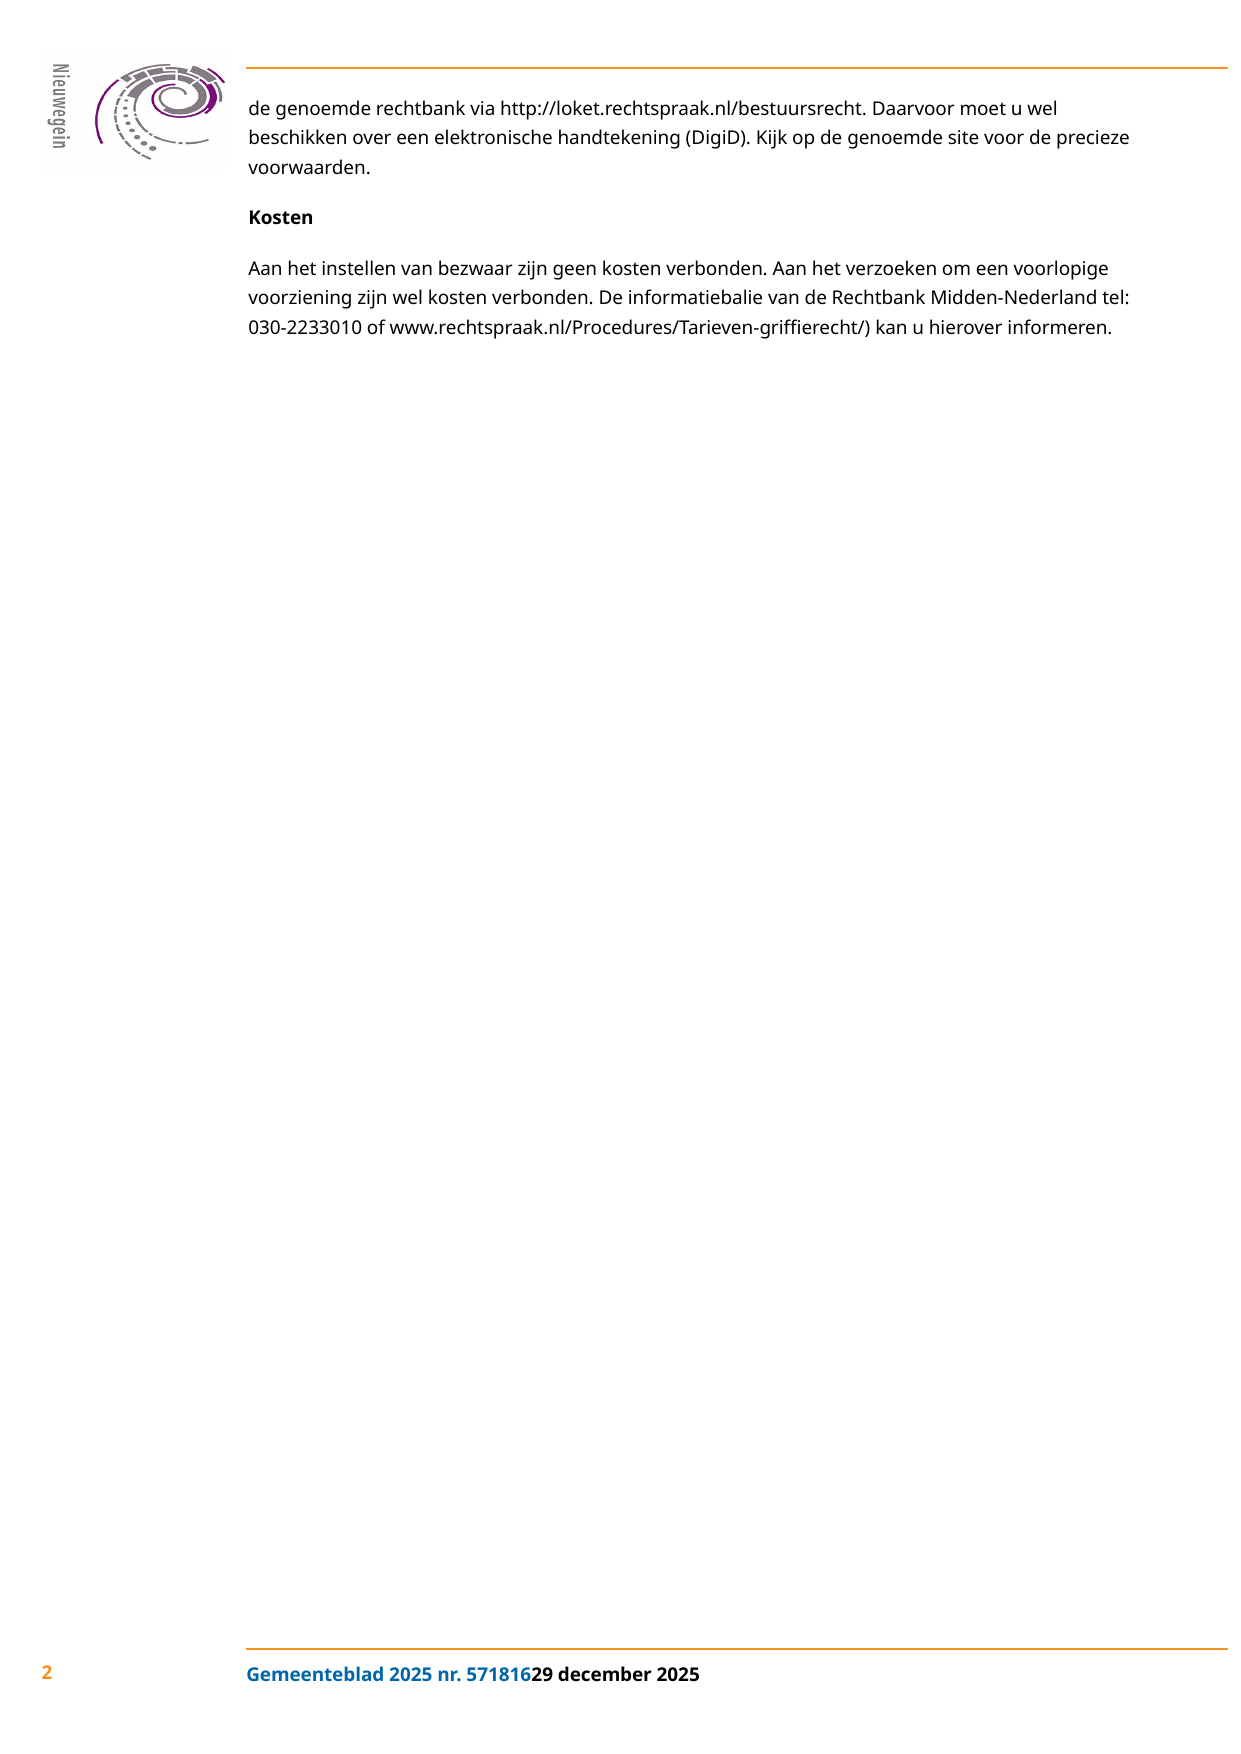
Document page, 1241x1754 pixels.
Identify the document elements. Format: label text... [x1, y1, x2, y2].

text de genoemde rechtbank via http://loket.rechtspraak.nl/bestuursrecht. Daarvoor moet u wel beschikken over een elektronische handtekening (DigiD). Kijk op de genoemde site voor de precieze voorwaarden. [248, 95, 1152, 180]
text Kosten [248, 204, 1152, 230]
picture [41, 47, 231, 172]
text Aan het instellen van bezwaar zijn geen kosten verbonden. Aan het verzoeken om een voorlopige voorziening zijn wel kosten verbonden. De informatiebalie van de Rechtbank Midden-Nederland tel: 030-2233010 of www.rechtspraak.nl/Procedures/Tarieven-griffierecht/) kan u hierover informeren. [248, 255, 1152, 340]
